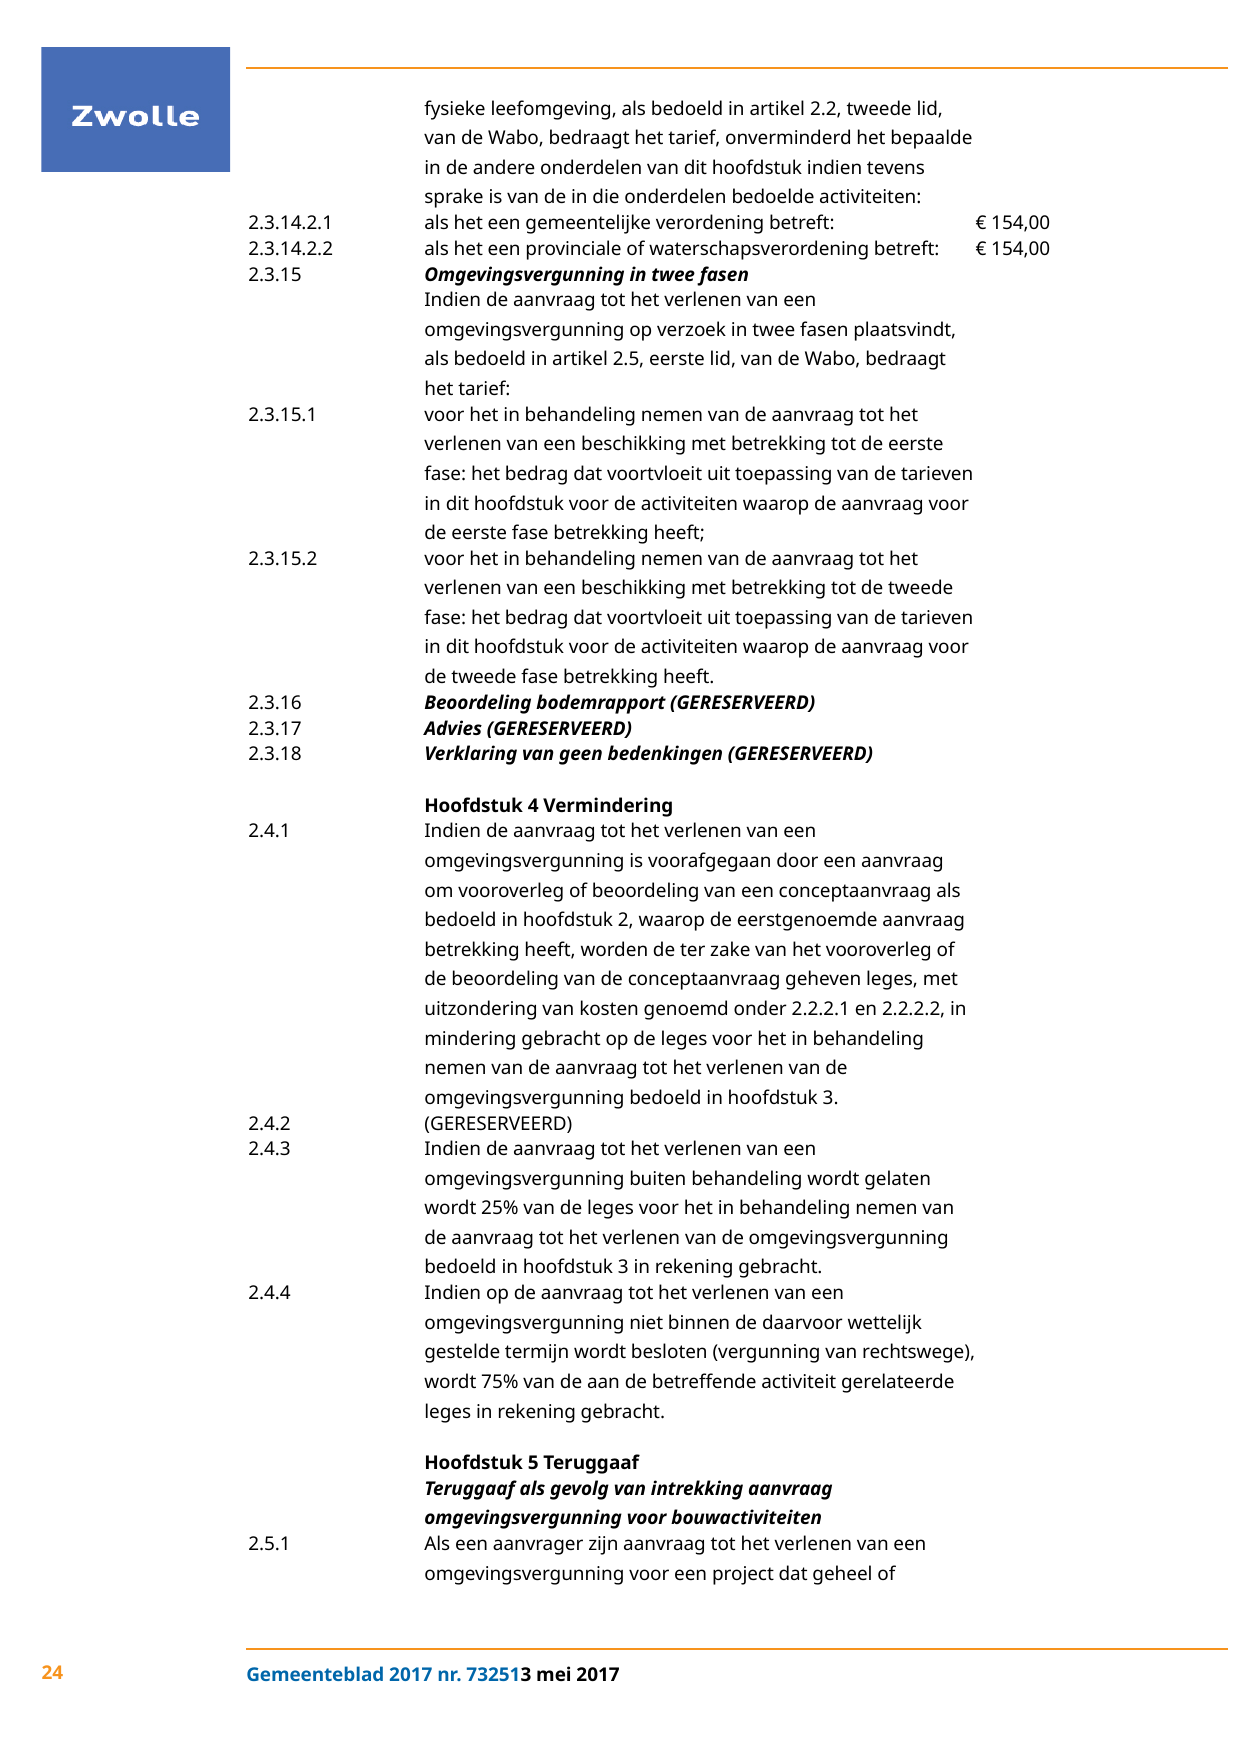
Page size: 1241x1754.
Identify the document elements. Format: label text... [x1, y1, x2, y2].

table_cell 2.3.18 [248, 741, 424, 766]
table_cell 2.4.4 [248, 1280, 424, 1423]
table_cell [975, 95, 1152, 209]
table_cell 2.4.3 [248, 1135, 424, 1279]
table_cell 2.3.16 [248, 689, 424, 715]
table_cell [248, 95, 424, 209]
table_cell 2.3.14.2.2 [248, 235, 424, 261]
table_cell Hoofdstuk 5 Teruggaaf [424, 1449, 975, 1475]
table_cell [975, 689, 1152, 715]
table_cell [975, 741, 1152, 766]
table_cell [975, 261, 1152, 286]
table_cell [248, 1424, 424, 1449]
table_cell Verklaring van geen bedenkingen (GERESERVEERD) [424, 741, 975, 766]
table_cell [248, 1449, 424, 1475]
table_cell Omgevingsvergunning in twee fasen [424, 261, 975, 286]
table_cell fysieke leefomgeving, als bedoeld in artikel 2.2, tweede lid, van de Wabo, bedraagt het tarief, onverminderd het bepaalde in de andere onderdelen van dit hoofdstuk indien tevens sprake is van de in die onderdelen bedoelde activiteiten: [424, 95, 975, 209]
table_cell voor het in behandeling nemen van de aanvraag tot het verlenen van een beschikking met betrekking tot de eerste fase: het bedrag dat voortvloeit uit toepassing van de tarieven in dit hoofdstuk voor de activiteiten waarop de aanvraag voor de eerste fase betrekking heeft; [424, 401, 975, 545]
table_cell € 154,00 [975, 235, 1152, 261]
table_cell [248, 766, 424, 792]
table_cell [975, 545, 1152, 689]
table_cell [975, 401, 1152, 545]
table_cell Advies (GERESERVEERD) [424, 715, 975, 741]
table_cell [975, 766, 1152, 792]
table_cell [424, 766, 975, 792]
table_cell [975, 818, 1152, 1110]
table_cell € 154,00 [975, 209, 1152, 235]
table_cell [248, 1475, 424, 1530]
table_cell [975, 715, 1152, 741]
table_cell [975, 792, 1152, 818]
table_cell Beoordeling bodemrapport (GERESERVEERD) [424, 689, 975, 715]
table_cell 2.3.15.1 [248, 401, 424, 545]
table_cell [248, 286, 424, 401]
table_cell [975, 1449, 1152, 1475]
table_cell [975, 1424, 1152, 1449]
table_cell 2.3.17 [248, 715, 424, 741]
table_cell Teruggaaf als gevolg van intrekking aanvraag omgevingsvergunning voor bouwactiviteiten [424, 1475, 975, 1530]
table_cell Indien de aanvraag tot het verlenen van een omgevingsvergunning is voorafgegaan door een aanvraag om vooroverleg of beoordeling van een conceptaanvraag als bedoeld in hoofdstuk 2, waarop de eerstgenoemde aanvraag betrekking heeft, worden de ter zake van het vooroverleg of de beoordeling van de conceptaanvraag geheven leges, met uitzondering van kosten genoemd onder 2.2.2.1 en 2.2.2.2, in mindering gebracht op de leges voor het in behandeling nemen van de aanvraag tot het verlenen van de omgevingsvergunning bedoeld in hoofdstuk 3. [424, 818, 975, 1110]
table_cell 2.4.2 [248, 1110, 424, 1135]
table_cell voor het in behandeling nemen van de aanvraag tot het verlenen van een beschikking met betrekking tot de tweede fase: het bedrag dat voortvloeit uit toepassing van de tarieven in dit hoofdstuk voor de activiteiten waarop de aanvraag voor de tweede fase betrekking heeft. [424, 545, 975, 689]
table_cell [975, 1475, 1152, 1530]
table_cell 2.4.1 [248, 818, 424, 1110]
table_cell [975, 1530, 1152, 1586]
table_cell Indien op de aanvraag tot het verlenen van een omgevingsvergunning niet binnen de daarvoor wettelijk gestelde termijn wordt besloten (vergunning van rechtswege), wordt 75% van de aan de betreffende activiteit gerelateerde leges in rekening gebracht. [424, 1280, 975, 1423]
picture [41, 47, 231, 172]
table_cell [248, 792, 424, 818]
table_cell Als een aanvrager zijn aanvraag tot het verlenen van een omgevingsvergunning voor een project dat geheel of [424, 1530, 975, 1586]
table_cell 2.5.1 [248, 1530, 424, 1586]
table_cell [975, 1110, 1152, 1135]
table_cell als het een gemeentelijke verordening betreft: [424, 209, 975, 235]
table_cell Indien de aanvraag tot het verlenen van een omgevingsvergunning op verzoek in twee fasen plaatsvindt, als bedoeld in artikel 2.5, eerste lid, van de Wabo, bedraagt het tarief: [424, 286, 975, 401]
table_cell Hoofdstuk 4 Vermindering [424, 792, 975, 818]
table_cell Indien de aanvraag tot het verlenen van een omgevingsvergunning buiten behandeling wordt gelaten wordt 25% van de leges voor het in behandeling nemen van de aanvraag tot het verlenen van de omgevingsvergunning bedoeld in hoofdstuk 3 in rekening gebracht. [424, 1135, 975, 1279]
table_cell [975, 286, 1152, 401]
table_cell (GERESERVEERD) [424, 1110, 975, 1135]
table_cell als het een provinciale of waterschapsverordening betreft: [424, 235, 975, 261]
table_cell 2.3.15.2 [248, 545, 424, 689]
table_cell [975, 1135, 1152, 1279]
table_cell [424, 1424, 975, 1449]
table_cell 2.3.15 [248, 261, 424, 286]
table_cell 2.3.14.2.1 [248, 209, 424, 235]
table_cell [975, 1280, 1152, 1423]
